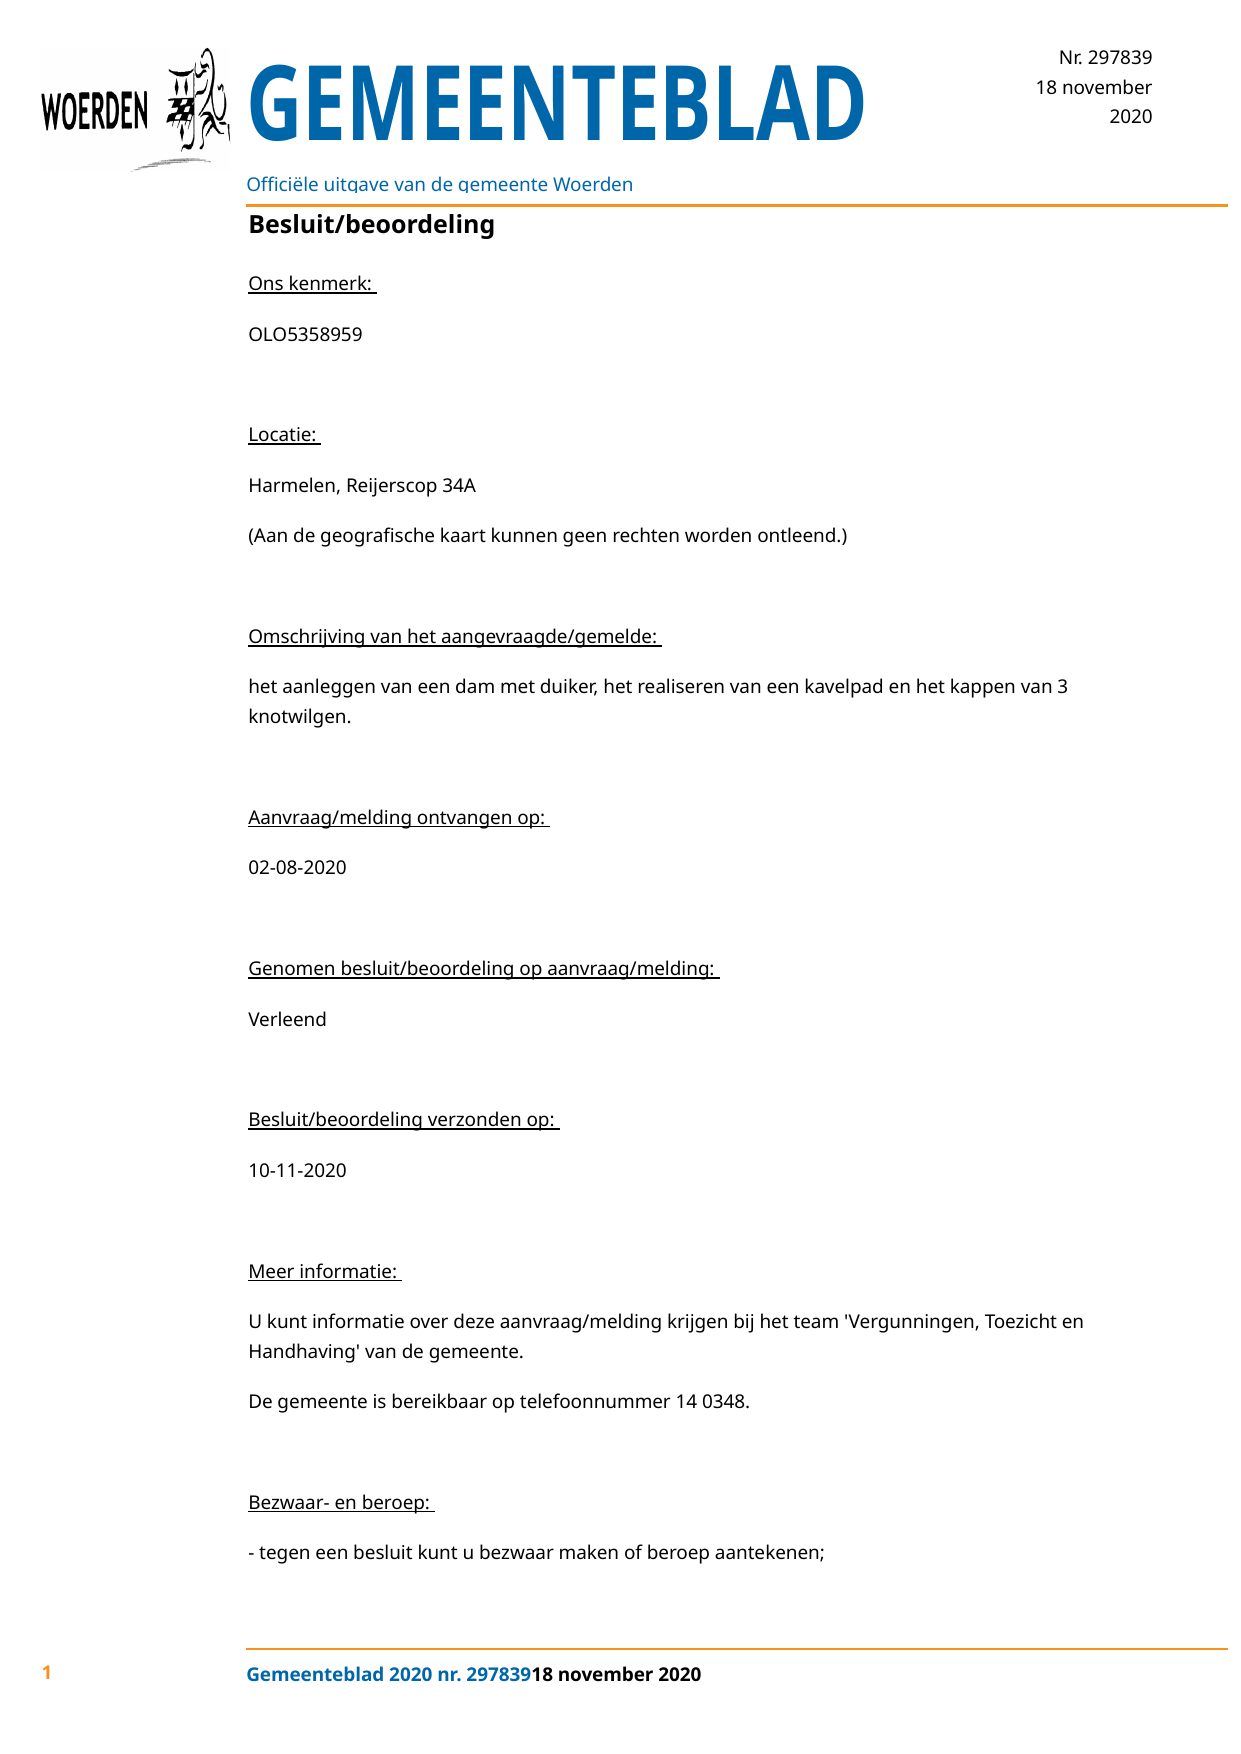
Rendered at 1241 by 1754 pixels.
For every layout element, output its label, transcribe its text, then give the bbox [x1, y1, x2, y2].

text De gemeente is bereikbaar op telefoonnummer 14 0348. [248, 1388, 1152, 1414]
text U kunt informatie over deze aanvraag/melding krijgen bij het team 'Vergunningen, Toezicht en Handhaving' van de gemeente. [248, 1308, 1152, 1363]
text Besluit/beoordeling [248, 207, 1152, 241]
text OLO5358959 [248, 321, 1152, 346]
text (Aan de geografische kaart kunnen geen rechten worden ontleend.) [248, 522, 1152, 548]
text Locatie: [248, 422, 1152, 447]
text Besluit/beoordeling verzonden op: [248, 1107, 1152, 1132]
text 02-08-2020 [248, 854, 1152, 880]
text Genomen besluit/beoordeling op aanvraag/melding: [248, 955, 1152, 981]
text - tegen een besluit kunt u bezwaar maken of beroep aantekenen; [248, 1539, 1152, 1565]
text het aanleggen van een dam met duiker, het realiseren van een kavelpad en het kappen van 3 knotwilgen. [248, 674, 1152, 729]
text 10-11-2020 [248, 1157, 1152, 1183]
text Omschrijving van het aangevraagde/gemelde: [248, 623, 1152, 649]
text Aanvraag/melding ontvangen op: [248, 804, 1152, 830]
text Ons kenmerk: [248, 270, 1152, 296]
text Bezwaar- en beroep: [248, 1489, 1152, 1515]
picture [41, 47, 231, 172]
text Verleend [248, 1006, 1152, 1031]
text Harmelen, Reijerscop 34A [248, 472, 1152, 498]
text Meer informatie: [248, 1258, 1152, 1283]
